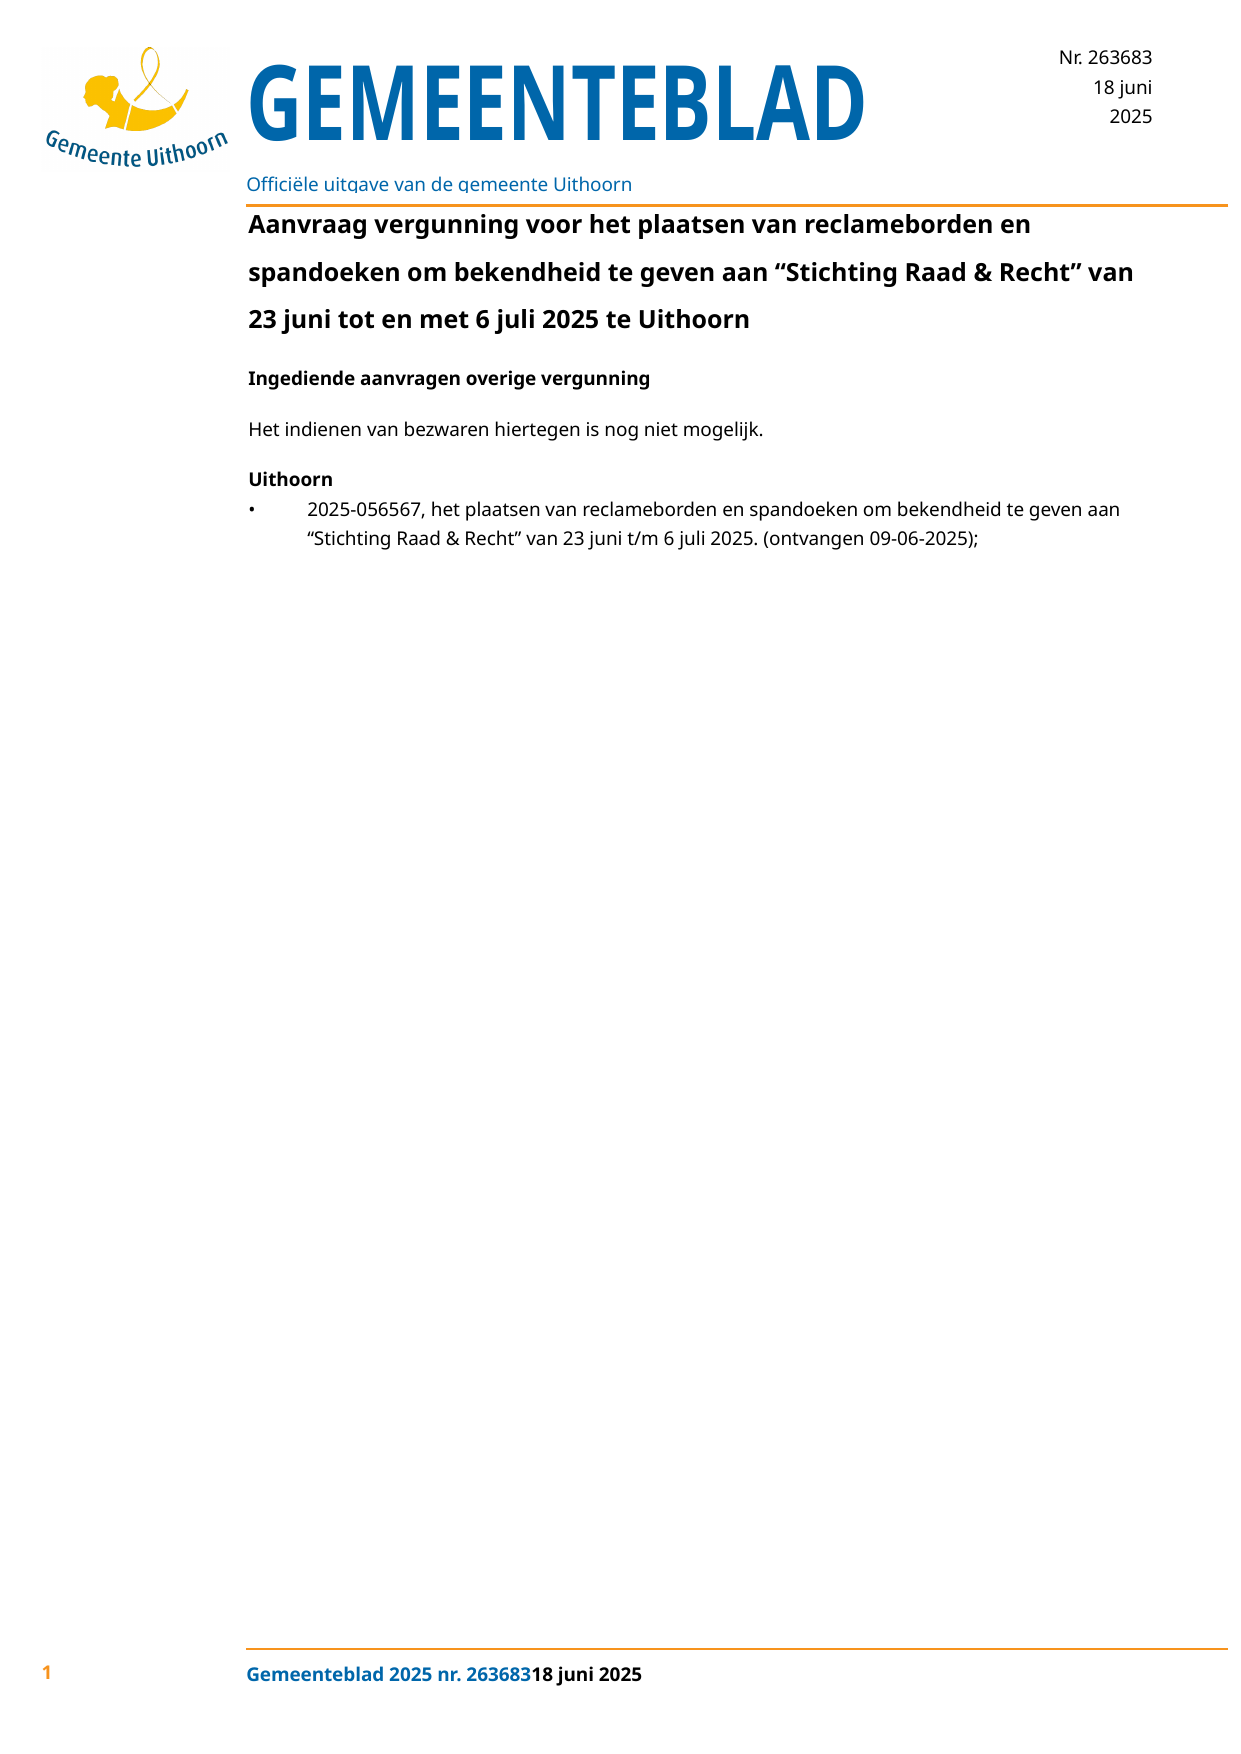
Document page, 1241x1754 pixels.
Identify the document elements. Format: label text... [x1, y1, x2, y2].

text Ingediende aanvragen overige vergunning [248, 366, 1152, 391]
list 2025-056567, het plaatsen van reclameborden en spandoeken om bekendheid te geven aan “Stichting Raad & Recht” van 23 juni t/m 6 juli 2025. (ontvangen 09-06-2025); [248, 496, 1152, 551]
text Het indienen van bezwaren hiertegen is nog niet mogelijk. [248, 416, 1152, 442]
text Aanvraag vergunning voor het plaatsen van reclameborden en spandoeken om bekendheid te geven aan “Stichting Raad & Recht” van 23 juni tot en met 6 juli 2025 te Uithoorn [248, 207, 1152, 336]
text Uithoorn [248, 466, 1152, 492]
picture [41, 47, 231, 172]
